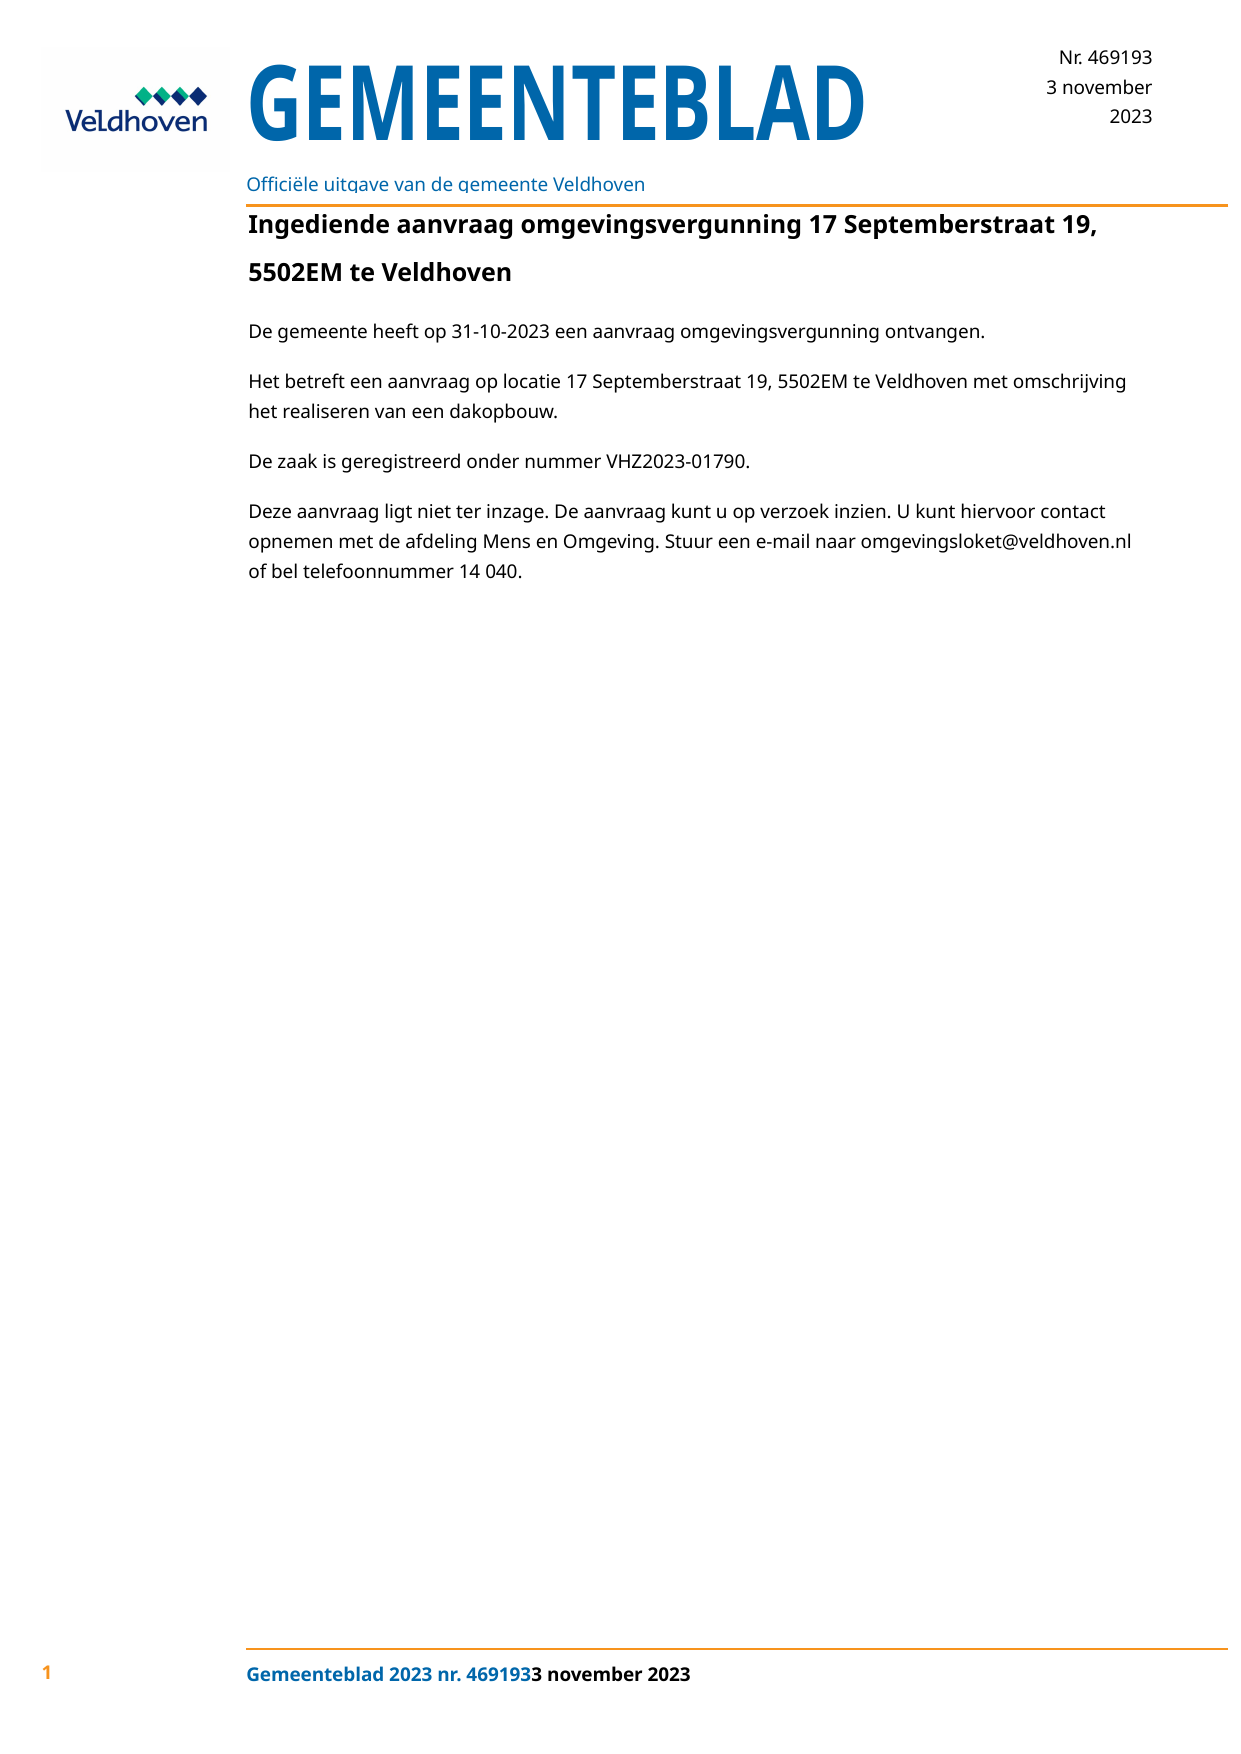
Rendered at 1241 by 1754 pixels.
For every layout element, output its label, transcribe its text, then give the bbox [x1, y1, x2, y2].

text Deze aanvraag ligt niet ter inzage. De aanvraag kunt u op verzoek inzien. U kunt hiervoor contact opnemen met de afdeling Mens en Omgeving. Stuur een e-mail naar omgevingsloket@veldhoven.nl of bel telefoonnummer 14 040. [248, 499, 1152, 584]
text De gemeente heeft op 31-10-2023 een aanvraag omgevingsvergunning ontvangen. [248, 318, 1152, 344]
picture [41, 47, 231, 172]
text Ingediende aanvraag omgevingsvergunning 17 Septemberstraat 19, 5502EM te Veldhoven [248, 207, 1152, 288]
text De zaak is geregistreerd onder nummer VHZ2023-01790. [248, 448, 1152, 474]
text Het betreft een aanvraag op locatie 17 Septemberstraat 19, 5502EM te Veldhoven met omschrijving het realiseren van een dakopbouw. [248, 368, 1152, 424]
